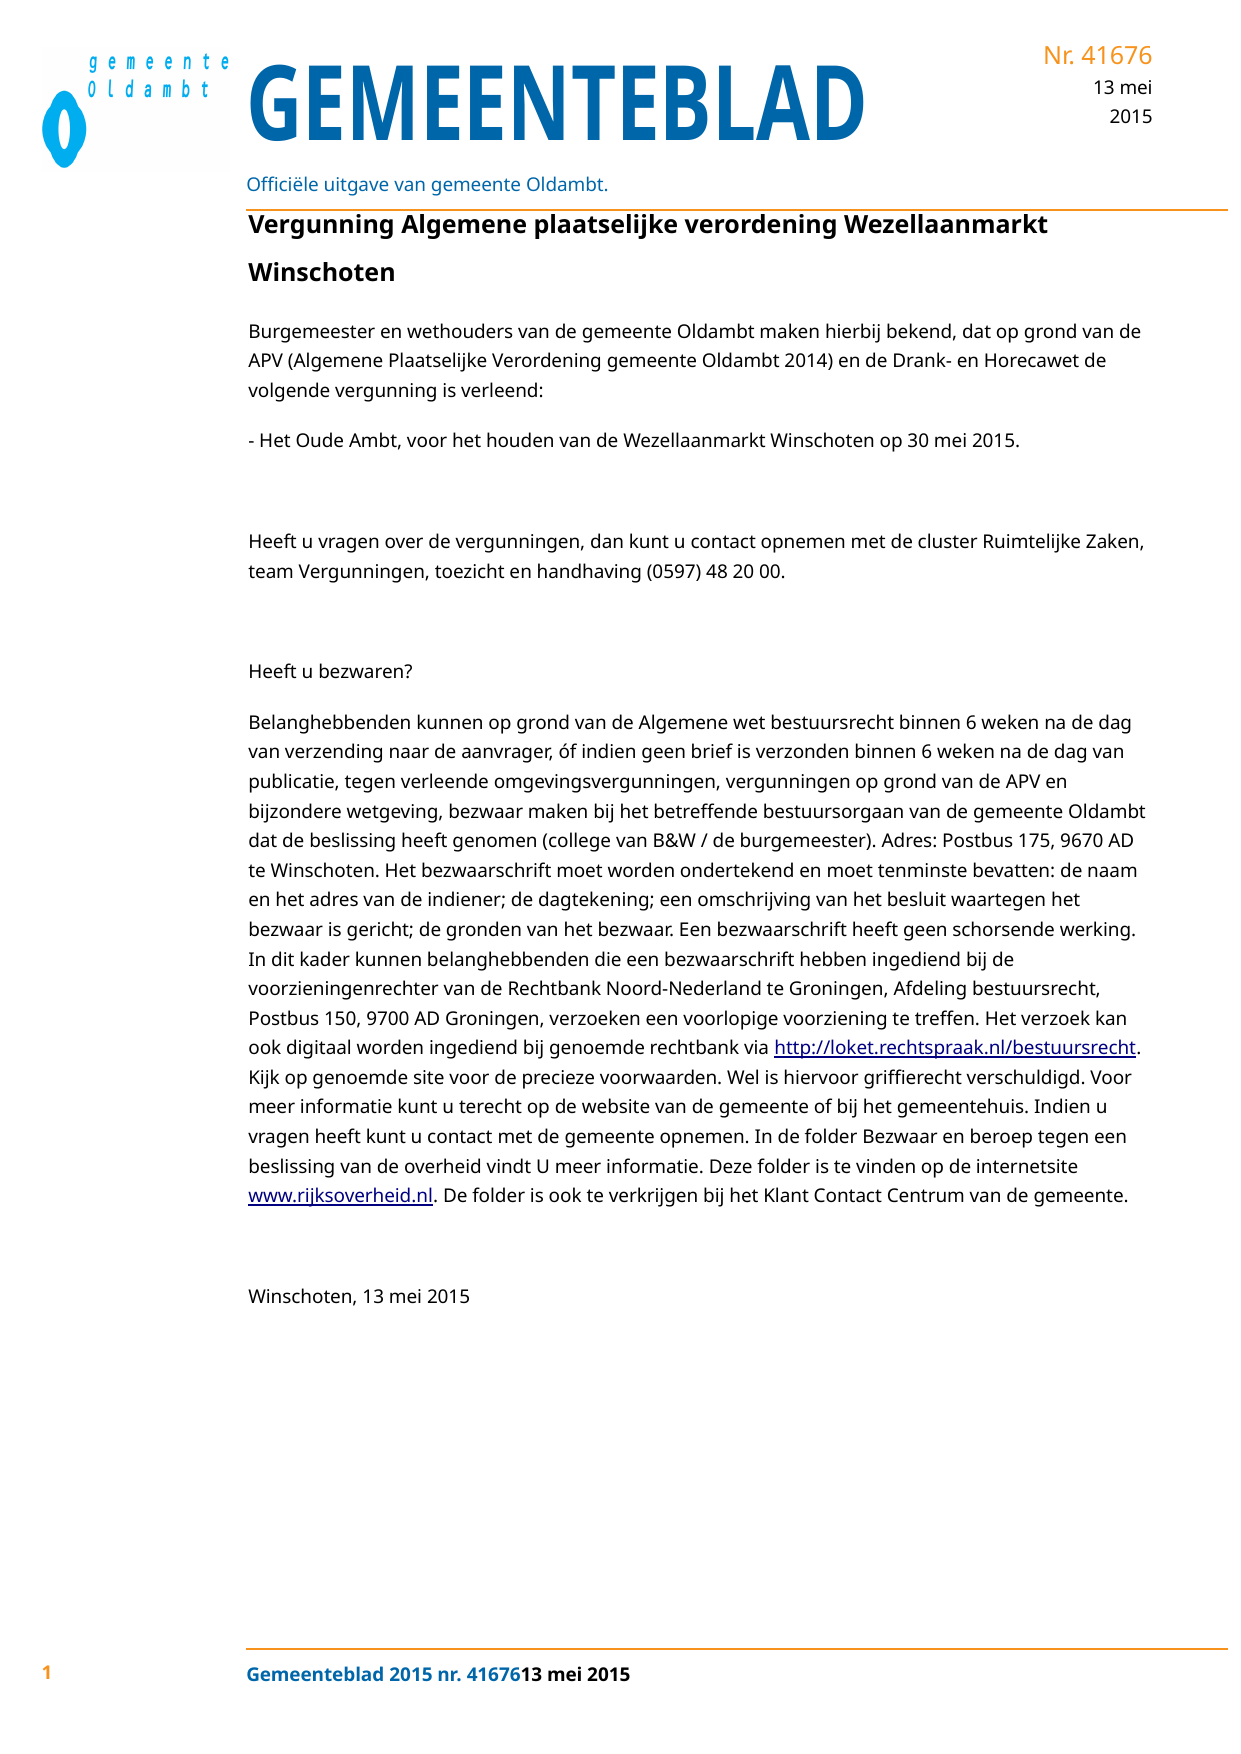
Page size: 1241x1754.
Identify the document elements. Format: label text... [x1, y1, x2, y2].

picture [41, 47, 231, 172]
text Belanghebbenden kunnen op grond van de Algemene wet bestuursrecht binnen 6 weken na de dag van verzending naar de aanvrager, óf indien geen brief is verzonden binnen 6 weken na de dag van publicatie, tegen verleende omgevingsvergunningen, vergunningen op grond van de APV en bijzondere wetgeving, bezwaar maken bij het betreffende bestuursorgaan van de gemeente Oldambt dat de beslissing heeft genomen (college van B&W / de burgemeester). Adres: Postbus 175, 9670 AD te Winschoten. Het bezwaarschrift moet worden ondertekend en moet tenminste bevatten: de naam en het adres van de indiener; de dagtekening; een omschrijving van het besluit waartegen het bezwaar is gericht; de gronden van het bezwaar. Een bezwaarschrift heeft geen schorsende werking. In dit kader kunnen belanghebbenden die een bezwaarschrift hebben ingediend bij de voorzieningenrechter van de Rechtbank Noord-Nederland te Groningen, Afdeling bestuursrecht, Postbus 150, 9700 AD Groningen, verzoeken een voorlopige voorziening te treffen. Het verzoek kan ook digitaal worden ingediend bij genoemde rechtbank via http://loket.rechtspraak.nl/bestuursrecht. Kijk op genoemde site voor de precieze voorwaarden. Wel is hiervoor griffierecht verschuldigd. Voor meer informatie kunt u terecht op de website van de gemeente of bij het gemeentehuis. Indien u vragen heeft kunt u contact met de gemeente opnemen. In de folder Bezwaar en beroep tegen een beslissing van de overheid vindt U meer informatie. Deze folder is te vinden op de internetsite www.rijksoverheid.nl. De folder is ook te verkrijgen bij het Klant Contact Centrum van de gemeente. [248, 709, 1152, 1208]
text - Het Oude Ambt, voor het houden van de Wezellaanmarkt Winschoten op 30 mei 2015. [248, 427, 1152, 453]
text Burgemeester en wethouders van de gemeente Oldambt maken hierbij bekend, dat op grond van de APV (Algemene Plaatselijke Verordening gemeente Oldambt 2014) en de Drank- en Horecawet de volgende vergunning is verleend: [248, 318, 1152, 403]
text Heeft u vragen over de vergunningen, dan kunt u contact opnemen met de cluster Ruimtelijke Zaken, team Vergunningen, toezicht en handhaving (0597) 48 20 00. [248, 528, 1152, 584]
text Heeft u bezwaren? [248, 659, 1152, 684]
text Winschoten, 13 mei 2015 [248, 1283, 1152, 1309]
text Vergunning Algemene plaatselijke verordening Wezellaanmarkt Winschoten [248, 211, 1152, 288]
